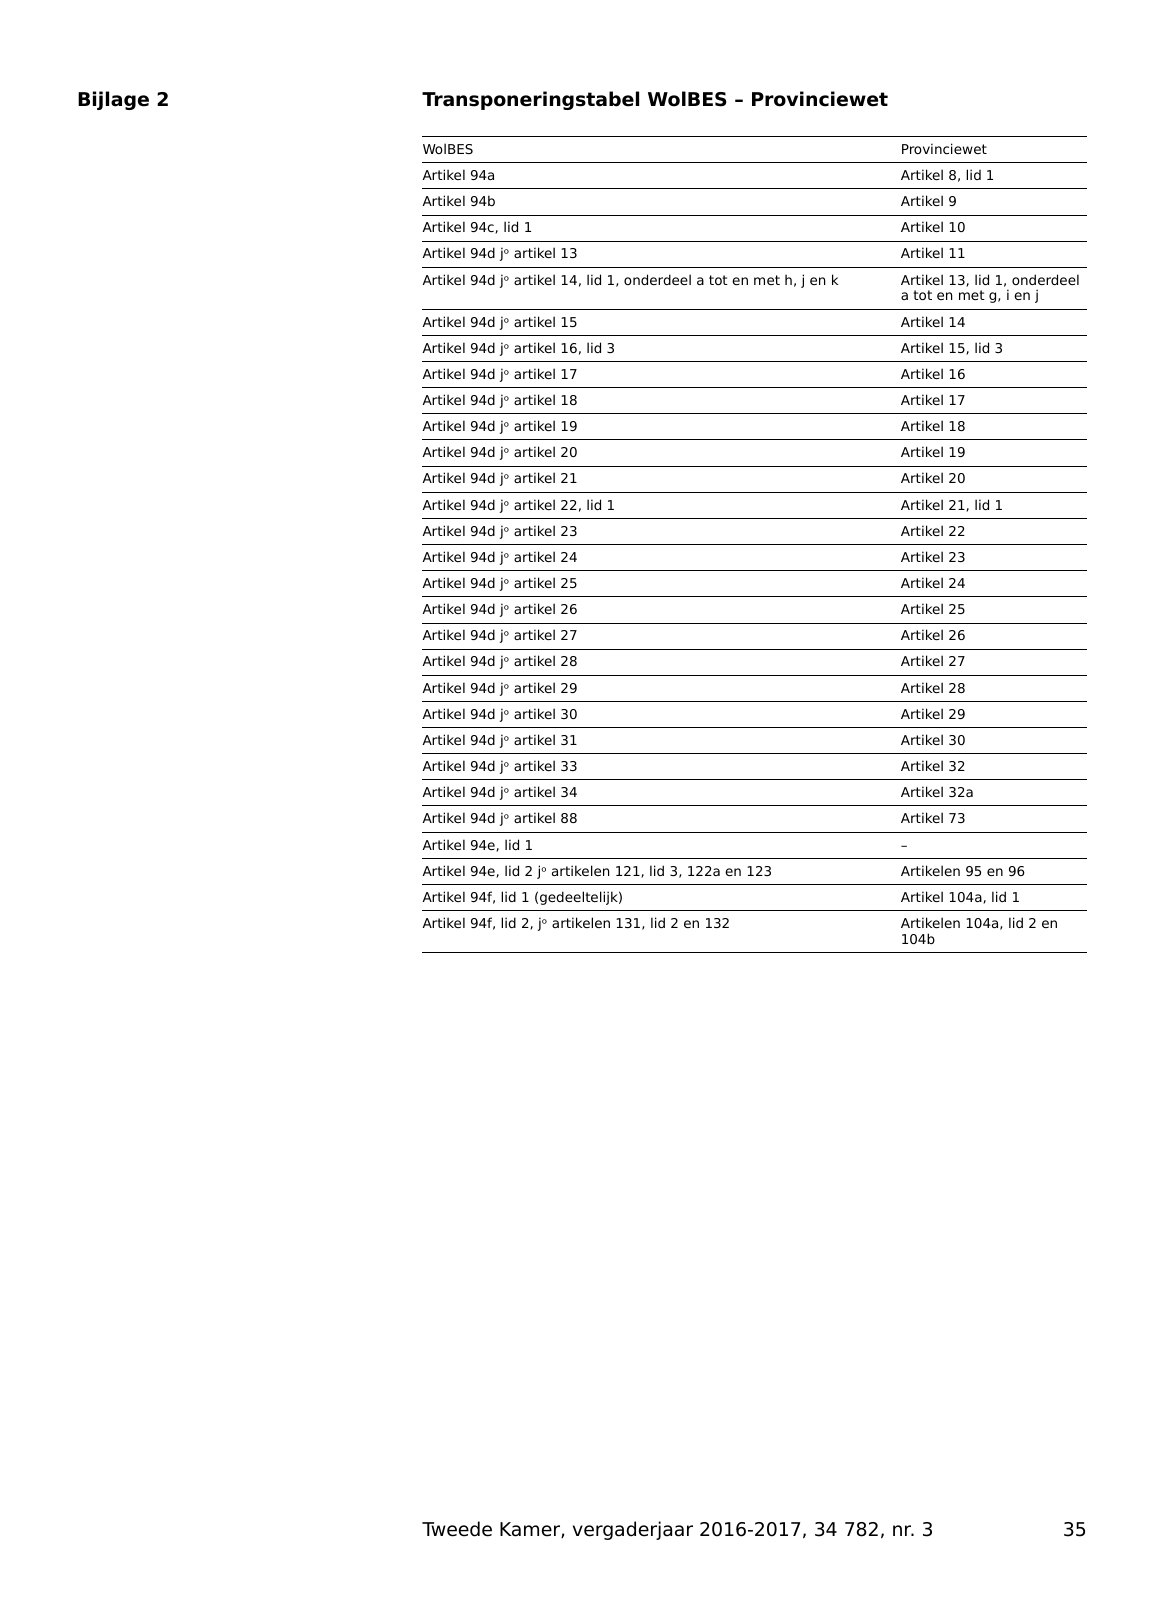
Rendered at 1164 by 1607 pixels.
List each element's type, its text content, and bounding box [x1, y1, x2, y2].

table_cell Artikel 94e, lid 2 jᵒ artikelen 121, lid 3, 122a en 123 [422, 859, 895, 884]
table_cell Artikel 15, lid 3 [895, 336, 1087, 361]
table_cell Artikel 24 [895, 571, 1087, 596]
table_cell Artikel 22 [895, 519, 1087, 544]
table_cell Artikel 14 [895, 310, 1087, 335]
table_cell Artikel 32a [895, 780, 1087, 805]
table_cell Artikel 73 [895, 806, 1087, 832]
table_cell Artikelen 104a, lid 2 en 104b [895, 911, 1087, 952]
table_cell Artikel 10 [895, 216, 1087, 241]
table_cell Artikel 94a [422, 163, 895, 188]
table_cell Artikel 94d jᵒ artikel 17 [422, 362, 895, 387]
table_cell Artikel 94d jᵒ artikel 19 [422, 414, 895, 439]
table_cell Artikel 21, lid 1 [895, 493, 1087, 518]
table_cell Artikel 30 [895, 728, 1087, 753]
table_cell Artikel 94d jᵒ artikel 28 [422, 650, 895, 675]
table_cell Artikel 32 [895, 754, 1087, 779]
table_cell Artikel 94d jᵒ artikel 16, lid 3 [422, 336, 895, 361]
table_cell Artikel 94d jᵒ artikel 27 [422, 624, 895, 648]
table_cell Artikel 25 [895, 597, 1087, 622]
table_cell Artikel 23 [895, 545, 1087, 570]
table_cell Artikel 13, lid 1, onderdeel a tot en met g, i en j [895, 268, 1087, 309]
table_cell Artikel 94d jᵒ artikel 22, lid 1 [422, 493, 895, 518]
table_cell Artikel 94d jᵒ artikel 34 [422, 780, 895, 805]
table_cell Artikel 26 [895, 624, 1087, 648]
table_cell Artikel 94d jᵒ artikel 30 [422, 702, 895, 727]
table_cell Artikel 20 [895, 467, 1087, 492]
table_cell Artikel 9 [895, 189, 1087, 214]
table_cell – [895, 833, 1087, 858]
table_cell Artikel 18 [895, 414, 1087, 439]
table_cell Artikel 16 [895, 362, 1087, 387]
table_cell Artikel 94d jᵒ artikel 33 [422, 754, 895, 779]
table_cell Artikel 94d jᵒ artikel 18 [422, 388, 895, 413]
table_cell Artikel 27 [895, 650, 1087, 675]
table_cell Artikel 94d jᵒ artikel 21 [422, 467, 895, 492]
table_cell Artikel 29 [895, 702, 1087, 727]
table_cell Artikel 28 [895, 676, 1087, 701]
table_cell Artikel 104a, lid 1 [895, 885, 1087, 910]
table_cell Artikel 94d jᵒ artikel 31 [422, 728, 895, 753]
table_cell Artikel 94d jᵒ artikel 23 [422, 519, 895, 544]
table_cell Artikel 94d jᵒ artikel 20 [422, 440, 895, 466]
table_cell Artikel 94c, lid 1 [422, 216, 895, 241]
table_cell Artikel 94d jᵒ artikel 15 [422, 310, 895, 335]
table_cell Artikel 94f, lid 1 (gedeeltelijk) [422, 885, 895, 910]
table_cell Artikel 94b [422, 189, 895, 214]
table_cell Artikel 11 [895, 242, 1087, 267]
table_cell Artikel 17 [895, 388, 1087, 413]
table_cell Artikel 94d jᵒ artikel 26 [422, 597, 895, 622]
table_header WolBES [422, 137, 895, 162]
table_cell Artikel 94d jᵒ artikel 24 [422, 545, 895, 570]
table_cell Artikel 94d jᵒ artikel 13 [422, 242, 895, 267]
table_cell Artikel 94f, lid 2, jᵒ artikelen 131, lid 2 en 132 [422, 911, 895, 952]
table_header Provinciewet [895, 137, 1087, 162]
table_cell Artikel 19 [895, 440, 1087, 466]
table_cell Artikel 94d jᵒ artikel 29 [422, 676, 895, 701]
table_cell Artikel 94d jᵒ artikel 14, lid 1, onderdeel a tot en met h, j en k [422, 268, 895, 309]
table_cell Artikelen 95 en 96 [895, 859, 1087, 884]
table_cell Artikel 94d jᵒ artikel 88 [422, 806, 895, 832]
table_cell Artikel 8, lid 1 [895, 163, 1087, 188]
table_cell Artikel 94d jᵒ artikel 25 [422, 571, 895, 596]
subtitle Bijlage 2 Transponeringstabel WolBES – Provinciewet [77, 89, 1087, 111]
table_cell Artikel 94e, lid 1 [422, 833, 895, 858]
